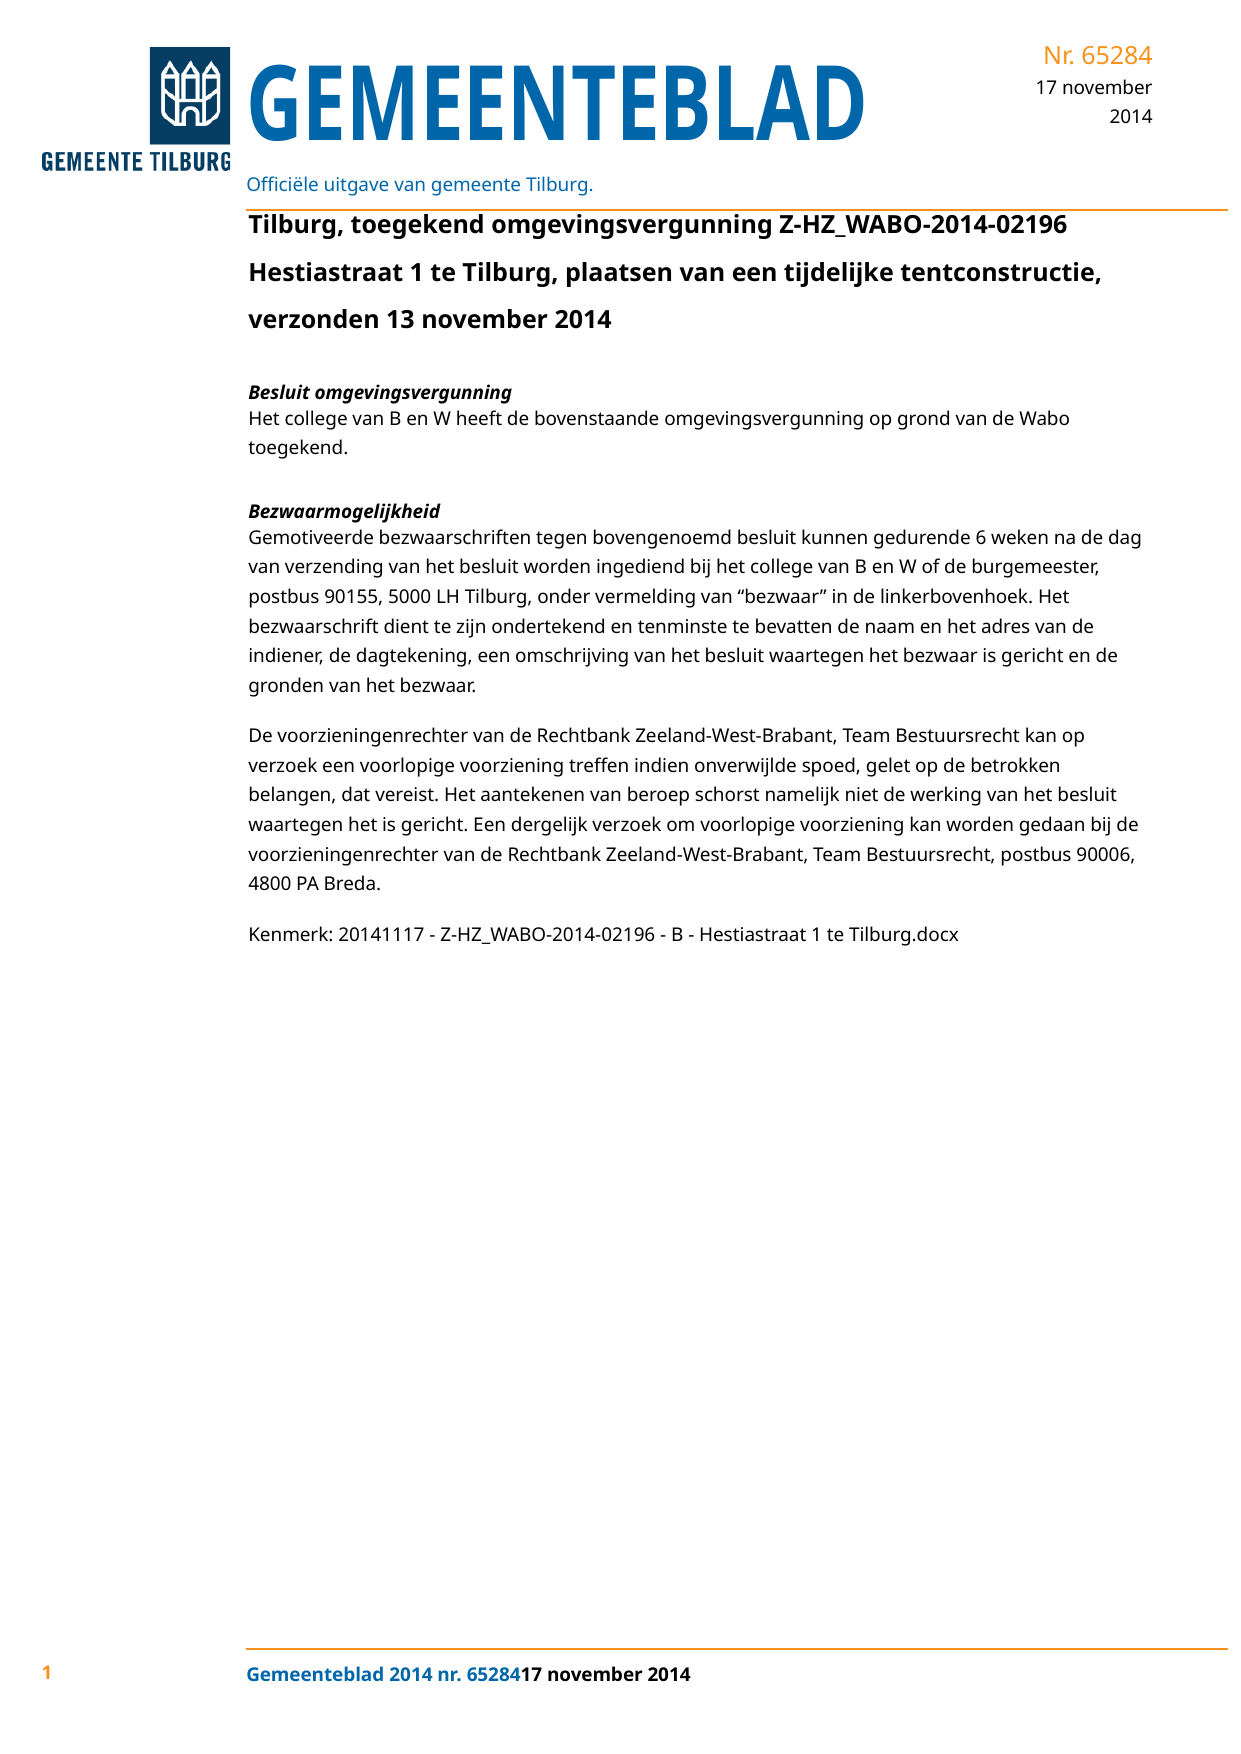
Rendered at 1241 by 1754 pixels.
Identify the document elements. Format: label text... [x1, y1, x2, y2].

text Tilburg, toegekend omgevingsvergunning Z-HZ_WABO-2014-02196 Hestiastraat 1 te Tilburg, plaatsen van een tijdelijke tentconstructie, verzonden 13 november 2014 [248, 211, 1152, 336]
text Besluit omgevingsvergunning [248, 379, 1152, 405]
text Kenmerk: 20141117 - Z-HZ_WABO-2014-02196 - B - Hestiastraat 1 te Tilburg.docx [248, 921, 1152, 946]
text Gemotiveerde bezwaarschriften tegen bovengenoemd besluit kunnen gedurende 6 weken na de dag van verzending van het besluit worden ingediend bij het college van B en W of de burgemeester, postbus 90155, 5000 LH Tilburg, onder vermelding van “bezwaar” in de linkerbovenhoek. Het bezwaarschrift dient te zijn ondertekend en tenminste te bevatten de naam en het adres van de indiener, de dagtekening, een omschrijving van het besluit waartegen het bezwaar is gericht en de gronden van het bezwaar. [248, 524, 1152, 698]
text Het college van B en W heeft de bovenstaande omgevingsvergunning op grond van de Wabo toegekend. [248, 405, 1152, 460]
text De voorzieningenrechter van de Rechtbank Zeeland-West-Brabant, Team Bestuursrecht kan op verzoek een voorlopige voorziening treffen indien onverwijlde spoed, gelet op de betrokken belangen, dat vereist. Het aantekenen van beroep schorst namelijk niet de werking van het besluit waartegen het is gericht. Een dergelijk verzoek om voorlopige voorziening kan worden gedaan bij de voorzieningenrechter van de Rechtbank Zeeland-West-Brabant, Team Bestuursrecht, postbus 90006, 4800 PA Breda. [248, 722, 1152, 896]
text Bezwaarmogelijkheid [248, 498, 1152, 524]
picture [41, 47, 231, 172]
